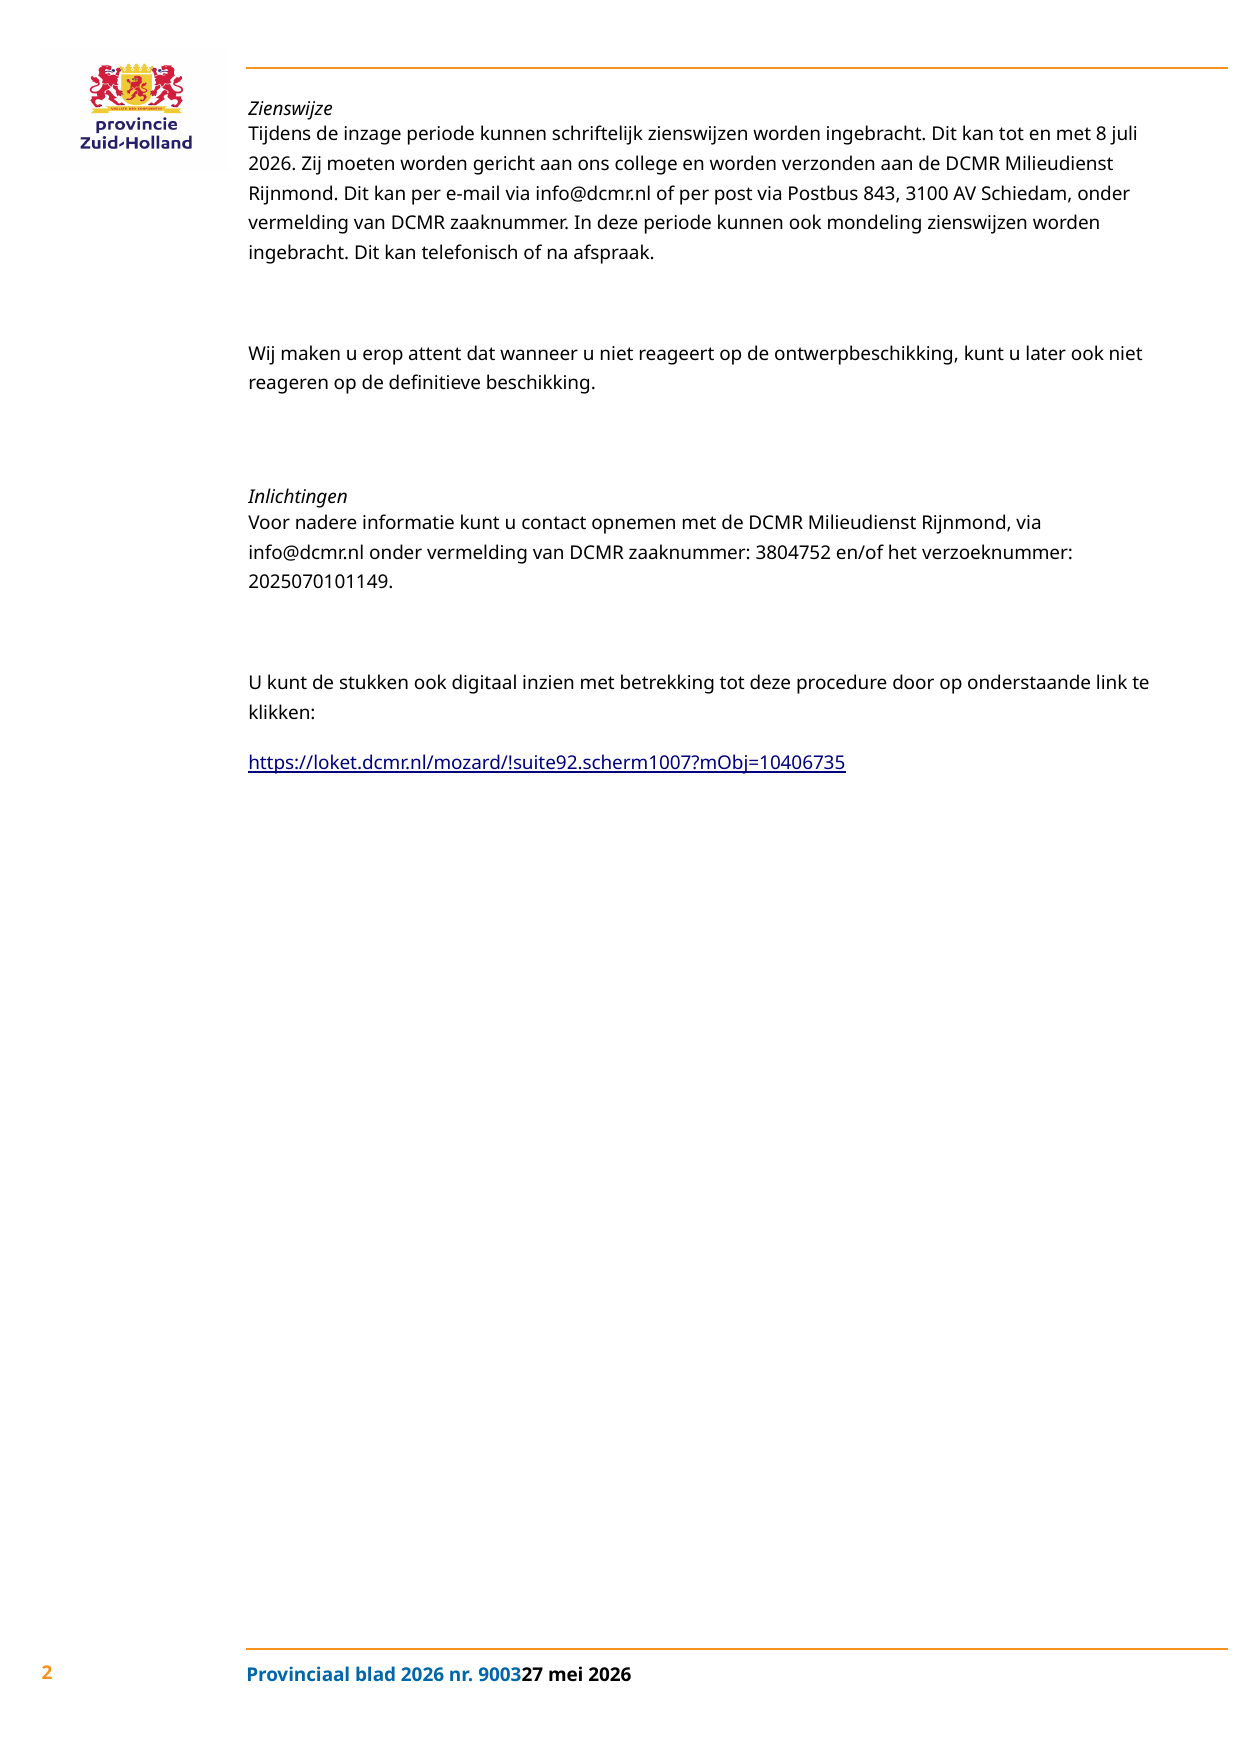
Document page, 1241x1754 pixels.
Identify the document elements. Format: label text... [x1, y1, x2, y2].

text U kunt de stukken ook digitaal inzien met betrekking tot deze procedure door op onderstaande link te klikken: [248, 669, 1152, 725]
picture [41, 47, 231, 172]
text Wij maken u erop attent dat wanneer u niet reageert op de ontwerpbeschikking, kunt u later ook niet reageren op de definitieve beschikking. [248, 340, 1152, 395]
text https://loket.dcmr.nl/mozard/!suite92.scherm1007?mObj=10406735 [248, 749, 1152, 775]
text Voor nadere informatie kunt u contact opnemen met de DCMR Milieudienst Rijnmond, via info@dcmr.nl onder vermelding van DCMR zaaknummer: 3804752 en/of het verzoeknummer: 2025070101149. [248, 509, 1152, 594]
text Inlichtingen [248, 484, 1152, 509]
text Tijdens de inzage periode kunnen schriftelijk zienswijzen worden ingebracht. Dit kan tot en met 8 juli 2026. Zij moeten worden gericht aan ons college en worden verzonden aan de DCMR Milieudienst Rijnmond. Dit kan per e-mail via info@dcmr.nl of per post via Postbus 843, 3100 AV Schiedam, onder vermelding van DCMR zaaknummer. In deze periode kunnen ook mondeling zienswijzen worden ingebracht. Dit kan telefonisch of na afspraak. [248, 121, 1152, 264]
text Zienswijze [248, 95, 1152, 121]
